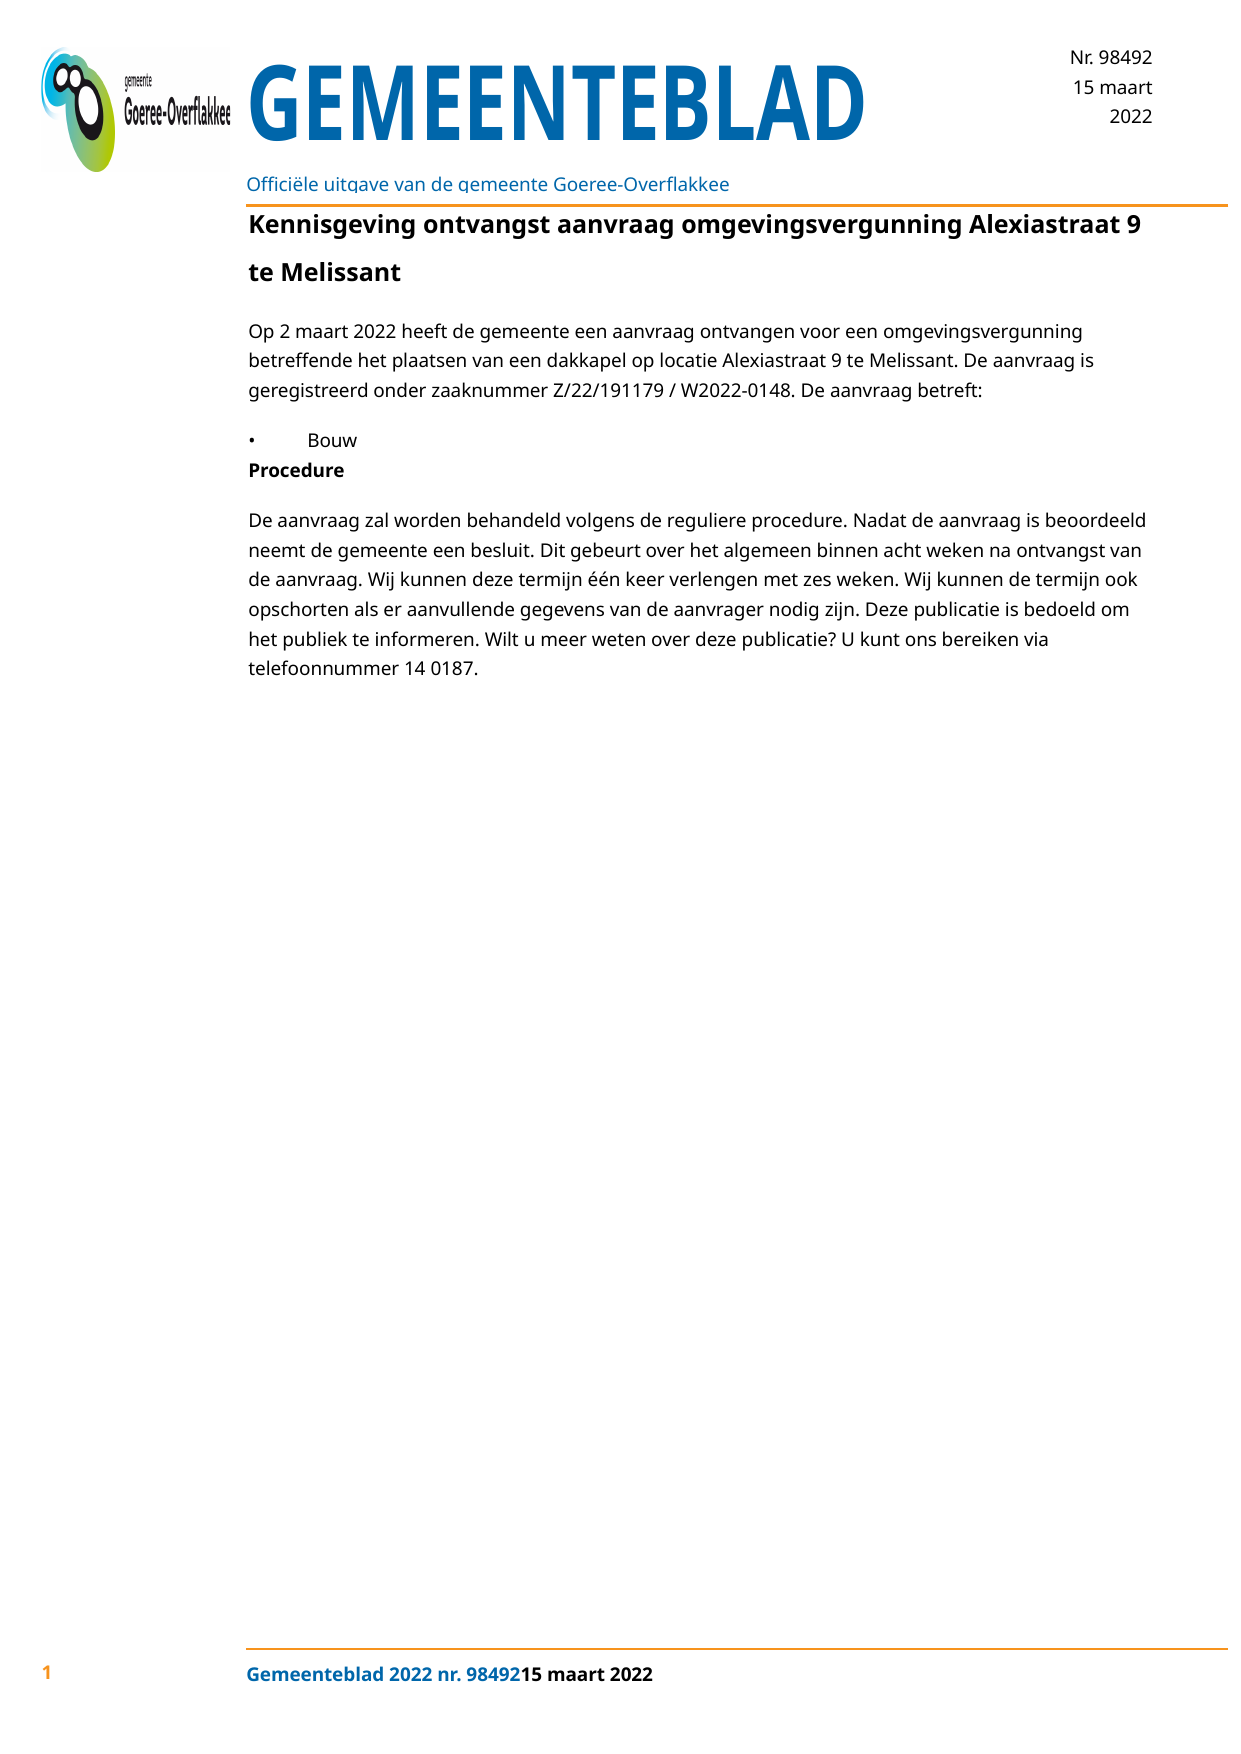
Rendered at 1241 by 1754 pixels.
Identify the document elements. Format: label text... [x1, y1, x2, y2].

text Procedure [248, 457, 1152, 483]
text Op 2 maart 2022 heeft de gemeente een aanvraag ontvangen voor een omgevingsvergunning betreffende het plaatsen van een dakkapel op locatie Alexiastraat 9 te Melissant. De aanvraag is geregistreerd onder zaaknummer Z/22/191179 / W2022-0148. De aanvraag betreft: [248, 318, 1152, 403]
list Bouw [248, 427, 1152, 453]
text De aanvraag zal worden behandeld volgens de reguliere procedure. Nadat de aanvraag is beoordeeld neemt de gemeente een besluit. Dit gebeurt over het algemeen binnen acht weken na ontvangst van de aanvraag. Wij kunnen deze termijn één keer verlengen met zes weken. Wij kunnen de termijn ook opschorten als er aanvullende gegevens van de aanvrager nodig zijn. Deze publicatie is bedoeld om het publiek te informeren. Wilt u meer weten over deze publicatie? U kunt ons bereiken via telefoonnummer 14 0187. [248, 507, 1152, 681]
text Kennisgeving ontvangst aanvraag omgevingsvergunning Alexiastraat 9 te Melissant [248, 207, 1152, 288]
picture [41, 47, 231, 172]
